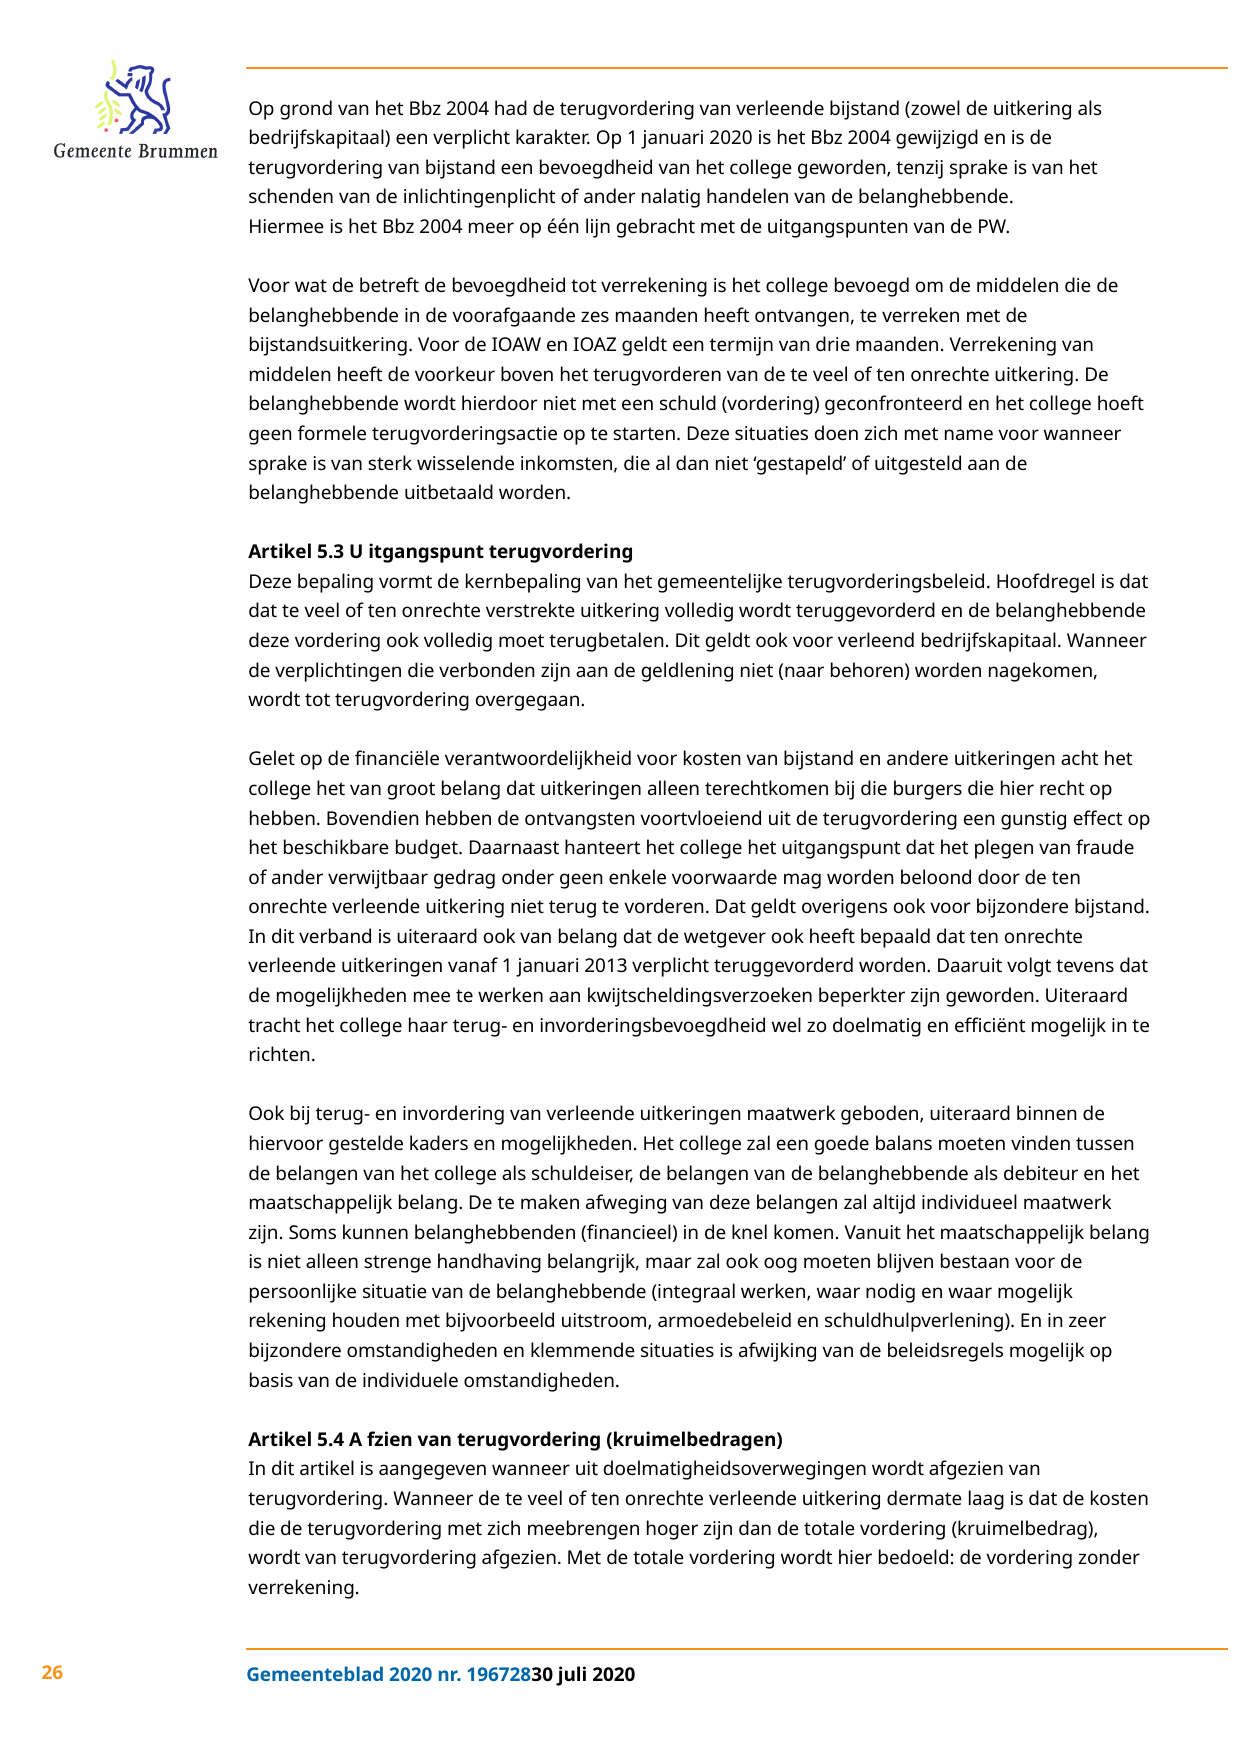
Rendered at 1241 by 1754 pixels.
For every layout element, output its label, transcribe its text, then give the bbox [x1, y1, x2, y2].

text In dit artikel is aangegeven wanneer uit doelmatigheidsoverwegingen wordt afgezien van terugvordering. Wanneer de te veel of ten onrechte verleende uitkering dermate laag is dat de kosten die de terugvordering met zich meebrengen hoger zijn dan de totale vordering (kruimelbedrag), wordt van terugvordering afgezien. Met de totale vordering wordt hier bedoeld: de vordering zonder verrekening. [248, 1456, 1152, 1600]
text Voor wat de betreft de bevoegdheid tot verrekening is het college bevoegd om de middelen die de belanghebbende in de voorafgaande zes maanden heeft ontvangen, te verreken met de bijstandsuitkering. Voor de IOAW en IOAZ geldt een termijn van drie maanden. Verrekening van middelen heeft de voorkeur boven het terugvorderen van de te veel of ten onrechte uitkering. De belanghebbende wordt hierdoor niet met een schuld (vordering) geconfronteerd en het college hoeft geen formele terugvorderingsactie op te starten. Deze situaties doen zich met name voor wanneer sprake is van sterk wisselende inkomsten, die al dan niet ‘gestapeld’ of uitgesteld aan de belanghebbende uitbetaald worden. [248, 272, 1152, 505]
text Op grond van het Bbz 2004 had de terugvordering van verleende bijstand (zowel de uitkering als bedrijfskapitaal) een verplicht karakter. Op 1 januari 2020 is het Bbz 2004 gewijzigd en is de terugvordering van bijstand een bevoegdheid van het college geworden, tenzij sprake is van het schenden van de inlichtingenplicht of ander nalatig handelen van de belanghebbende. [248, 95, 1152, 209]
picture [41, 47, 231, 172]
text Artikel 5.3 U itgangspunt terugvordering [248, 538, 1152, 564]
text Deze bepaling vormt de kernbepaling van het gemeentelijke terugvorderingsbeleid. Hoofdregel is dat dat te veel of ten onrechte verstrekte uitkering volledig wordt teruggevorderd en de belanghebbende deze vordering ook volledig moet terugbetalen. Dit geldt ook voor verleend bedrijfskapitaal. Wanneer de verplichtingen die verbonden zijn aan de geldlening niet (naar behoren) worden nagekomen, wordt tot terugvordering overgegaan. [248, 568, 1152, 712]
text Ook bij terug- en invordering van verleende uitkeringen maatwerk geboden, uiteraard binnen de hiervoor gestelde kaders en mogelijkheden. Het college zal een goede balans moeten vinden tussen de belangen van het college als schuldeiser, de belangen van de belanghebbende als debiteur en het maatschappelijk belang. De te maken afweging van deze belangen zal altijd individueel maatwerk zijn. Soms kunnen belanghebbenden (financieel) in de knel komen. Vanuit het maatschappelijk belang is niet alleen strenge handhaving belangrijk, maar zal ook oog moeten blijven bestaan voor de persoonlijke situatie van de belanghebbende (integraal werken, waar nodig en waar mogelijk rekening houden met bijvoorbeeld uitstroom, armoedebeleid en schuldhulpverlening). En in zeer bijzondere omstandigheden en klemmende situaties is afwijking van de beleidsregels mogelijk op basis van de individuele omstandigheden. [248, 1101, 1152, 1393]
text Artikel 5.4 A fzien van terugvordering (kruimelbedragen) [248, 1426, 1152, 1452]
text Gelet op de financiële verantwoordelijkheid voor kosten van bijstand en andere uitkeringen acht het college het van groot belang dat uitkeringen alleen terechtkomen bij die burgers die hier recht op hebben. Bovendien hebben de ontvangsten voortvloeiend uit de terugvordering een gunstig effect op het beschikbare budget. Daarnaast hanteert het college het uitgangspunt dat het plegen van fraude of ander verwijtbaar gedrag onder geen enkele voorwaarde mag worden beloond door de ten onrechte verleende uitkering niet terug te vorderen. Dat geldt overigens ook voor bijzondere bijstand. [248, 746, 1152, 919]
text Hiermee is het Bbz 2004 meer op één lijn gebracht met de uitgangspunten van de PW. [248, 213, 1152, 239]
text In dit verband is uiteraard ook van belang dat de wetgever ook heeft bepaald dat ten onrechte verleende uitkeringen vanaf 1 januari 2013 verplicht teruggevorderd worden. Daaruit volgt tevens dat de mogelijkheden mee te werken aan kwijtscheldingsverzoeken beperkter zijn geworden. Uiteraard tracht het college haar terug- en invorderingsbevoegdheid wel zo doelmatig en efficiënt mogelijk in te richten. [248, 923, 1152, 1067]
